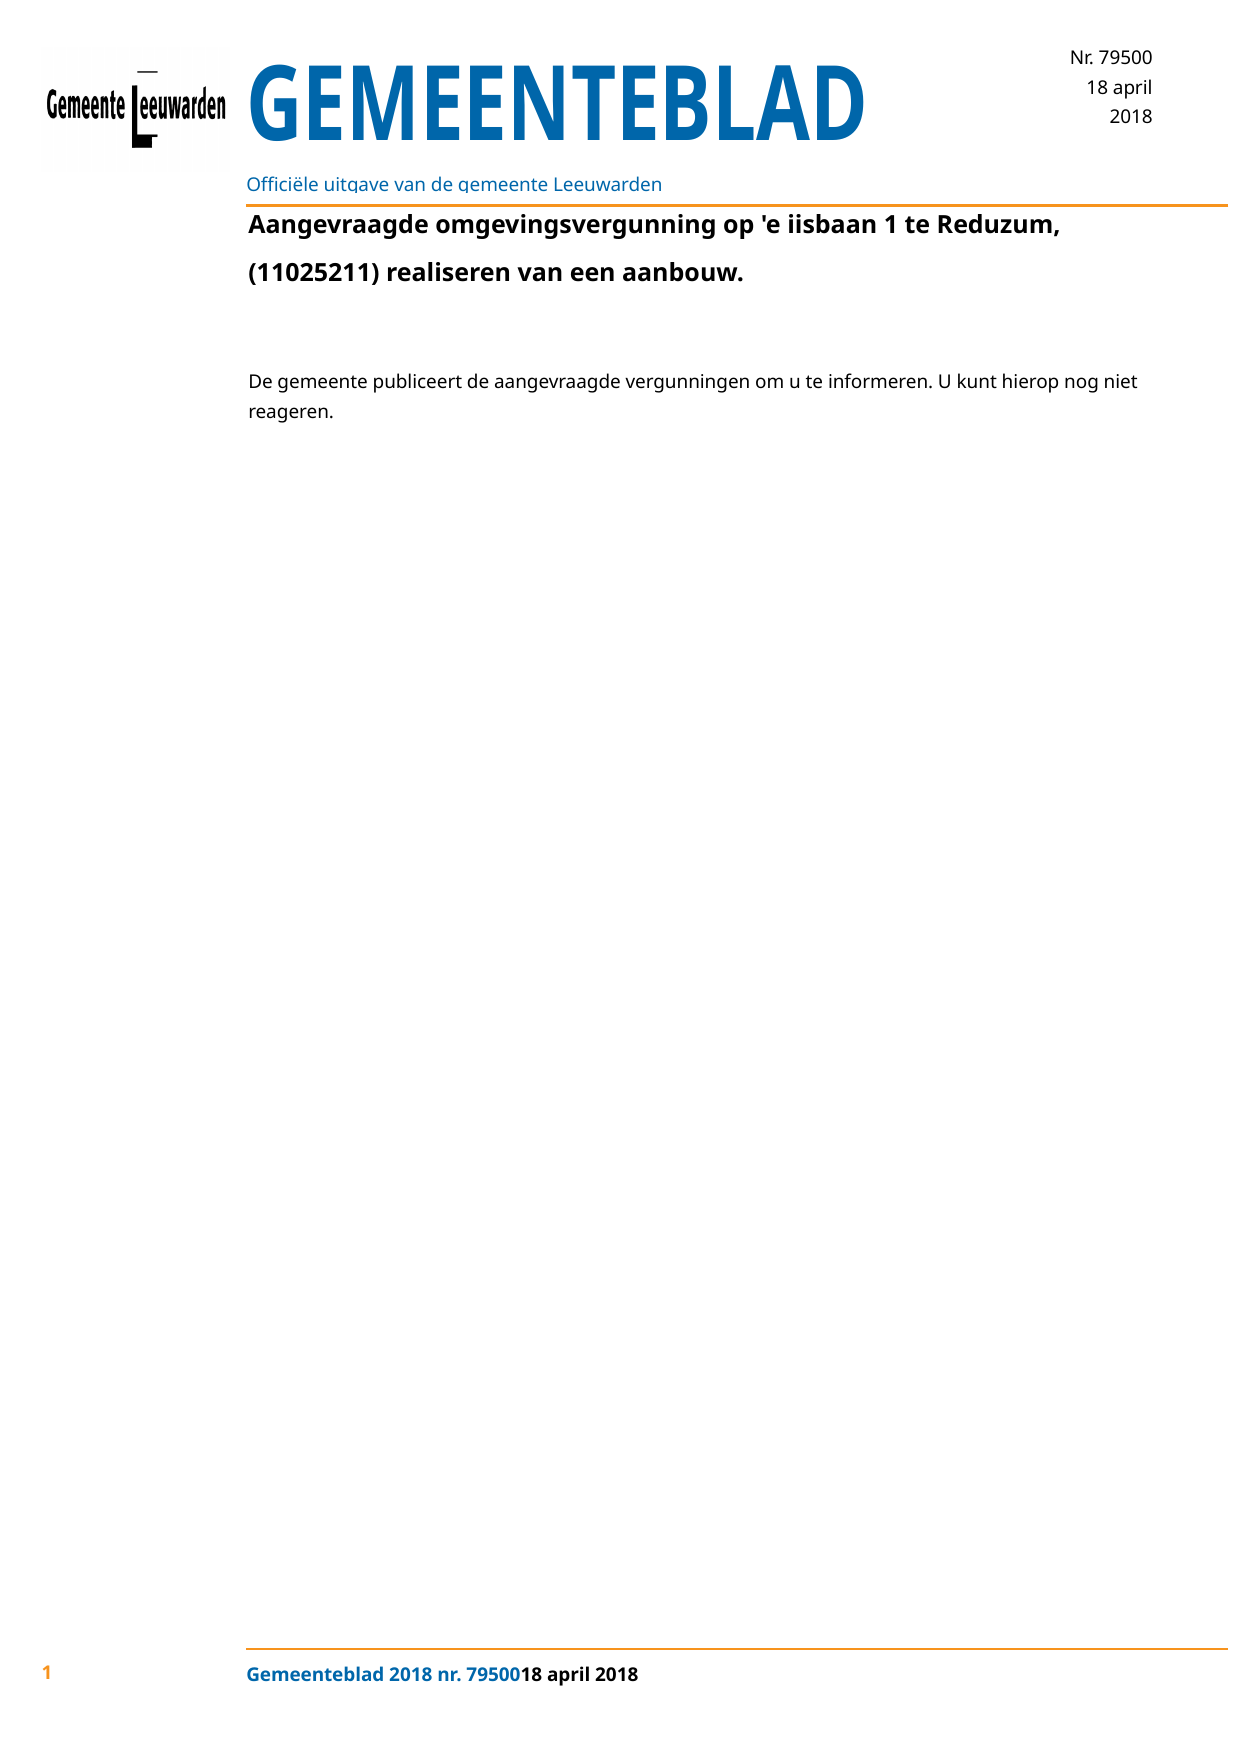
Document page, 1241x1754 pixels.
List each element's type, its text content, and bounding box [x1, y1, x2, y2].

text Aangevraagde omgevingsvergunning op 'e iisbaan 1 te Reduzum, (11025211) realiseren van een aanbouw. [248, 207, 1152, 288]
text De gemeente publiceert de aangevraagde vergunningen om u te informeren. U kunt hierop nog niet reageren. [248, 368, 1152, 424]
picture [41, 47, 231, 172]
